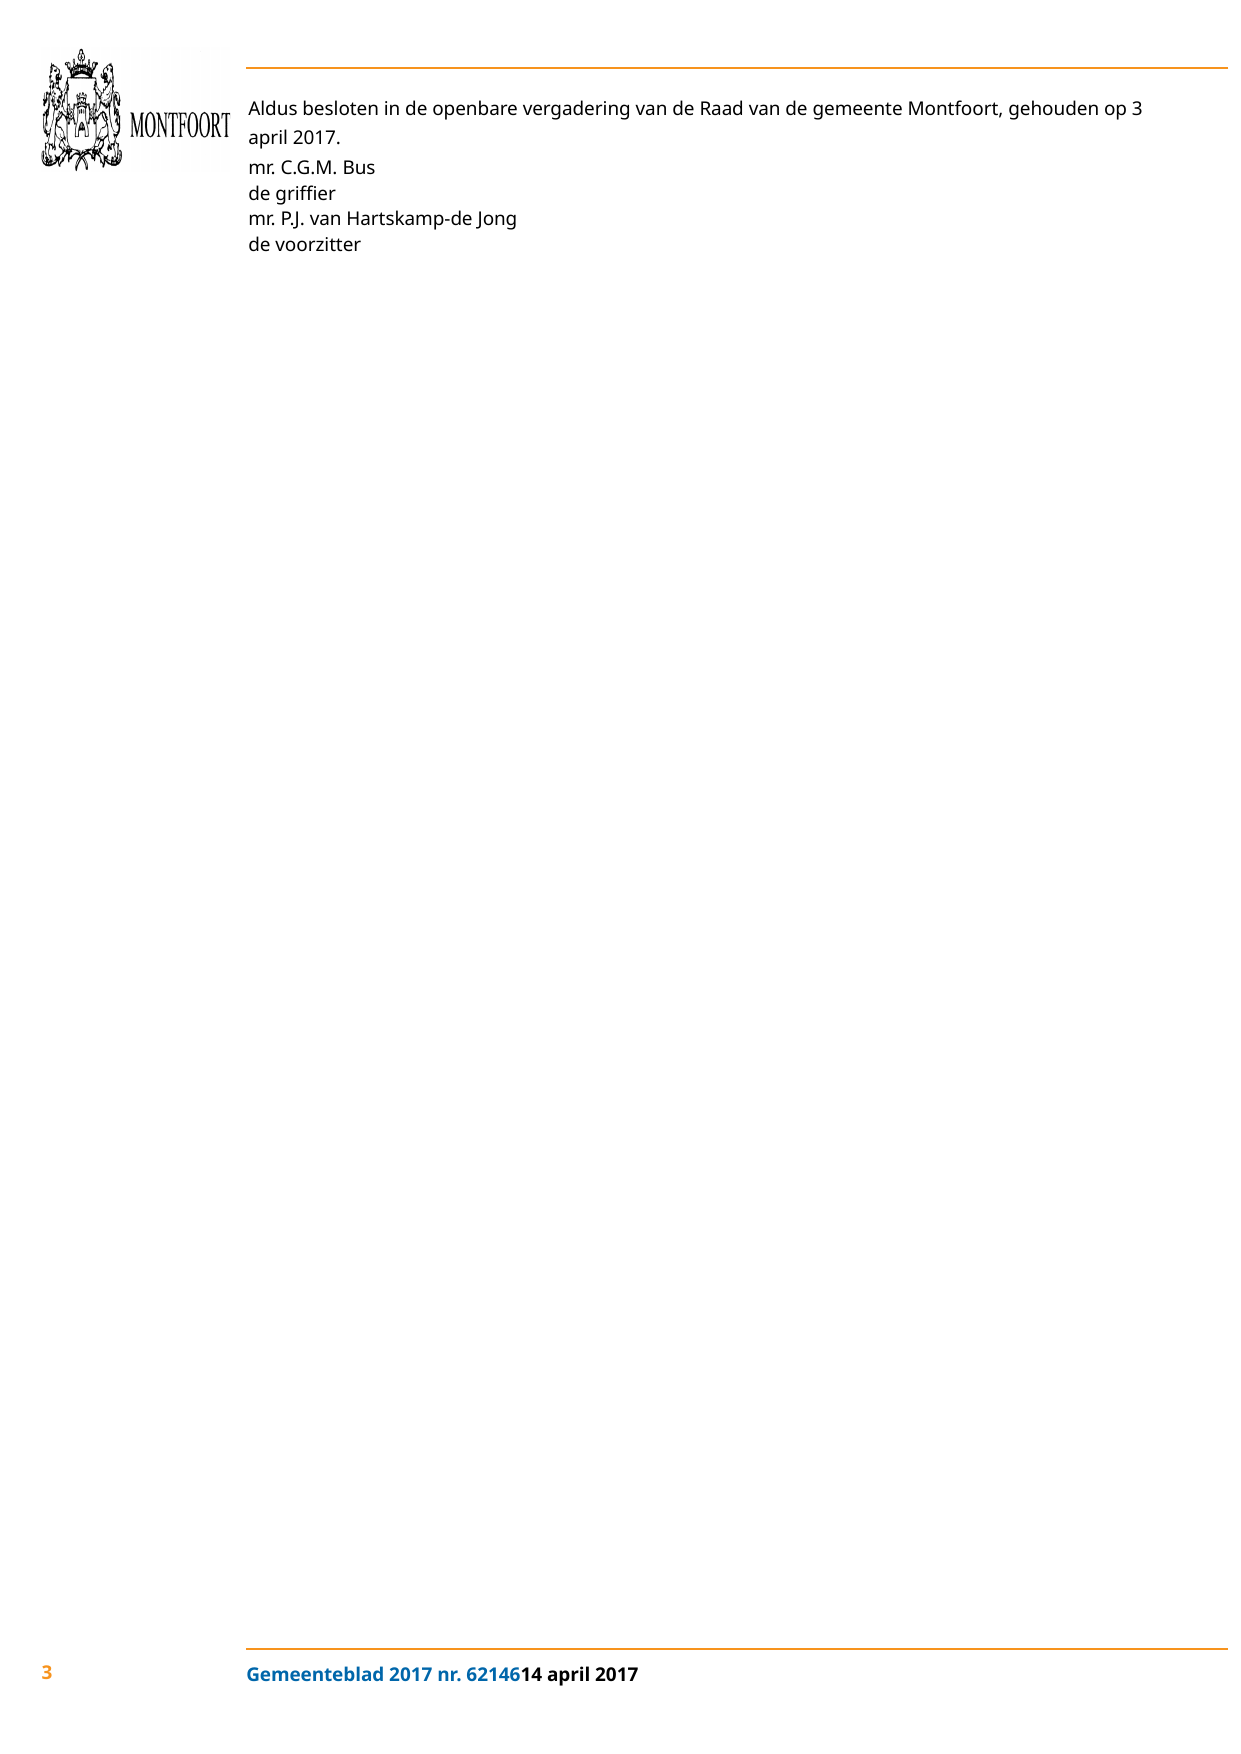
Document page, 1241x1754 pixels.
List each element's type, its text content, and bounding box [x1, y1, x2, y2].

text Aldus besloten in de openbare vergadering van de Raad van de gemeente Montfoort, gehouden op 3 april 2017. [248, 95, 1152, 150]
text mr. P.J. van Hartskamp-de Jong [248, 205, 1152, 231]
text de voorzitter [248, 231, 1152, 257]
text de griffier [248, 180, 1152, 205]
text mr. C.G.M. Bus [248, 154, 1152, 180]
picture [41, 47, 231, 172]
